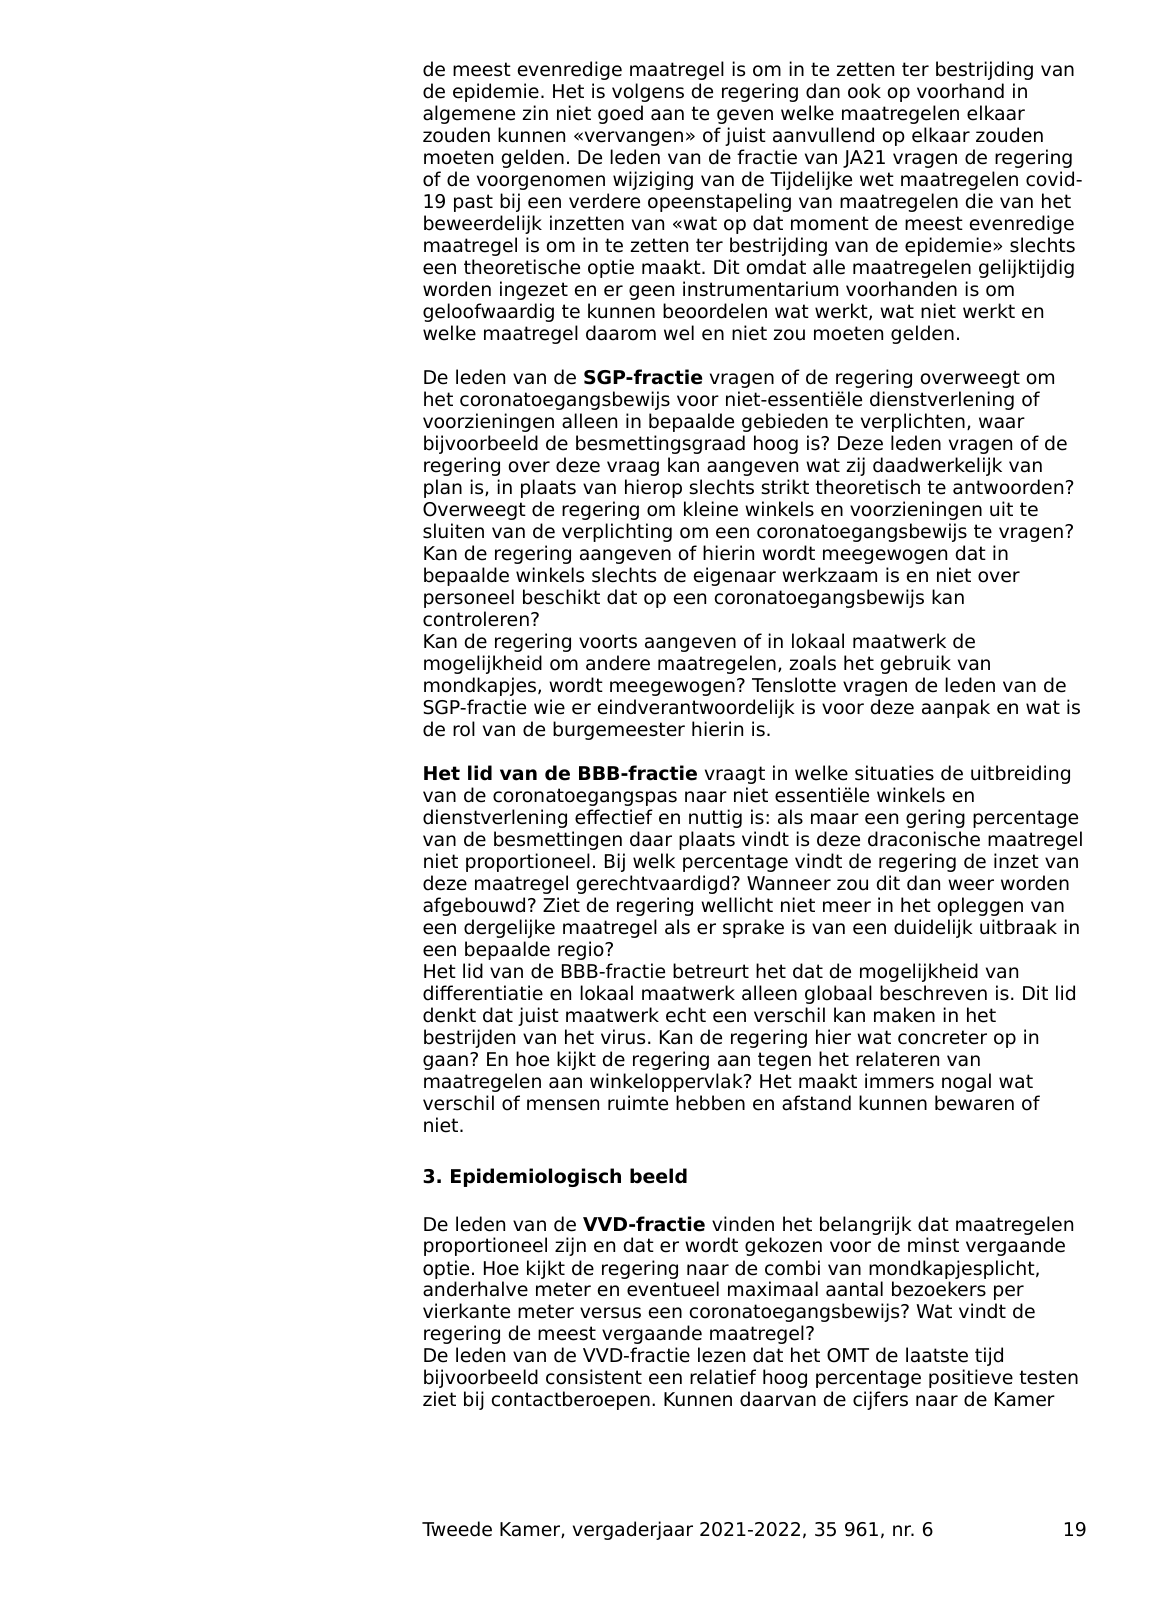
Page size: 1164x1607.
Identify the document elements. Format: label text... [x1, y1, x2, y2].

text Het lid van de BBB-fractie betreurt het dat de mogelijkheid van differentiatie en lokaal maatwerk alleen globaal beschreven is. Dit lid denkt dat juist maatwerk echt een verschil kan maken in het bestrijden van het virus. Kan de regering hier wat concreter op in gaan? En hoe kijkt de regering aan tegen het relateren van maatregelen aan winkeloppervlak? Het maakt immers nogal wat verschil of mensen ruimte hebben en afstand kunnen bewaren of niet. [422, 961, 1087, 1136]
text De leden van de VVD-fractie vinden het belangrijk dat maatregelen proportioneel zijn en dat er wordt gekozen voor de minst vergaande optie. Hoe kijkt de regering naar de combi van mondkapjesplicht, anderhalve meter en eventueel maximaal aantal bezoekers per vierkante meter versus een coronatoegangsbewijs? Wat vindt de regering de meest vergaande maatregel? [422, 1213, 1087, 1345]
text De leden van de SGP-fractie vragen of de regering overweegt om het coronatoegangsbewijs voor niet-essentiële dienstverlening of voorzieningen alleen in bepaalde gebieden te verplichten, waar bijvoorbeeld de besmettingsgraad hoog is? Deze leden vragen of de regering over deze vraag kan aangeven wat zij daadwerkelijk van plan is, in plaats van hierop slechts strikt theoretisch te antwoorden? [422, 367, 1087, 499]
subtitle 3. Epidemiologisch beeld [422, 1166, 1087, 1188]
text Kan de regering voorts aangeven of in lokaal maatwerk de mogelijkheid om andere maatregelen, zoals het gebruik van mondkapjes, wordt meegewogen? Tenslotte vragen de leden van de SGP-fractie wie er eindverantwoordelijk is voor deze aanpak en wat is de rol van de burgemeester hierin is. [422, 631, 1087, 741]
text Het lid van de BBB-fractie vraagt in welke situaties de uitbreiding van de coronatoegangspas naar niet essentiële winkels en dienstverlening effectief en nuttig is: als maar een gering percentage van de besmettingen daar plaats vindt is deze draconische maatregel niet proportioneel. Bij welk percentage vindt de regering de inzet van deze maatregel gerechtvaardigd? Wanneer zou dit dan weer worden afgebouwd? Ziet de regering wellicht niet meer in het opleggen van een dergelijke maatregel als er sprake is van een duidelijk uitbraak in een bepaalde regio? [422, 763, 1087, 961]
text De leden van de VVD-fractie lezen dat het OMT de laatste tijd bijvoorbeeld consistent een relatief hoog percentage positieve testen ziet bij contactberoepen. Kunnen daarvan de cijfers naar de Kamer [422, 1345, 1087, 1411]
text de meest evenredige maatregel is om in te zetten ter bestrijding van de epidemie. Het is volgens de regering dan ook op voorhand in algemene zin niet goed aan te geven welke maatregelen elkaar zouden kunnen «vervangen» of juist aanvullend op elkaar zouden moeten gelden. De leden van de fractie van JA21 vragen de regering of de voorgenomen wijziging van de Tijdelijke wet maatregelen covid-19 past bij een verdere opeenstapeling van maatregelen die van het beweerdelijk inzetten van «wat op dat moment de meest evenredige maatregel is om in te zetten ter bestrijding van de epidemie» slechts een theoretische optie maakt. Dit omdat alle maatregelen gelijktijdig worden ingezet en er geen instrumentarium voorhanden is om geloofwaardig te kunnen beoordelen wat werkt, wat niet werkt en welke maatregel daarom wel en niet zou moeten gelden. [422, 59, 1087, 345]
text Overweegt de regering om kleine winkels en voorzieningen uit te sluiten van de verplichting om een coronatoegangsbewijs te vragen? Kan de regering aangeven of hierin wordt meegewogen dat in bepaalde winkels slechts de eigenaar werkzaam is en niet over personeel beschikt dat op een coronatoegangsbewijs kan controleren? [422, 499, 1087, 631]
